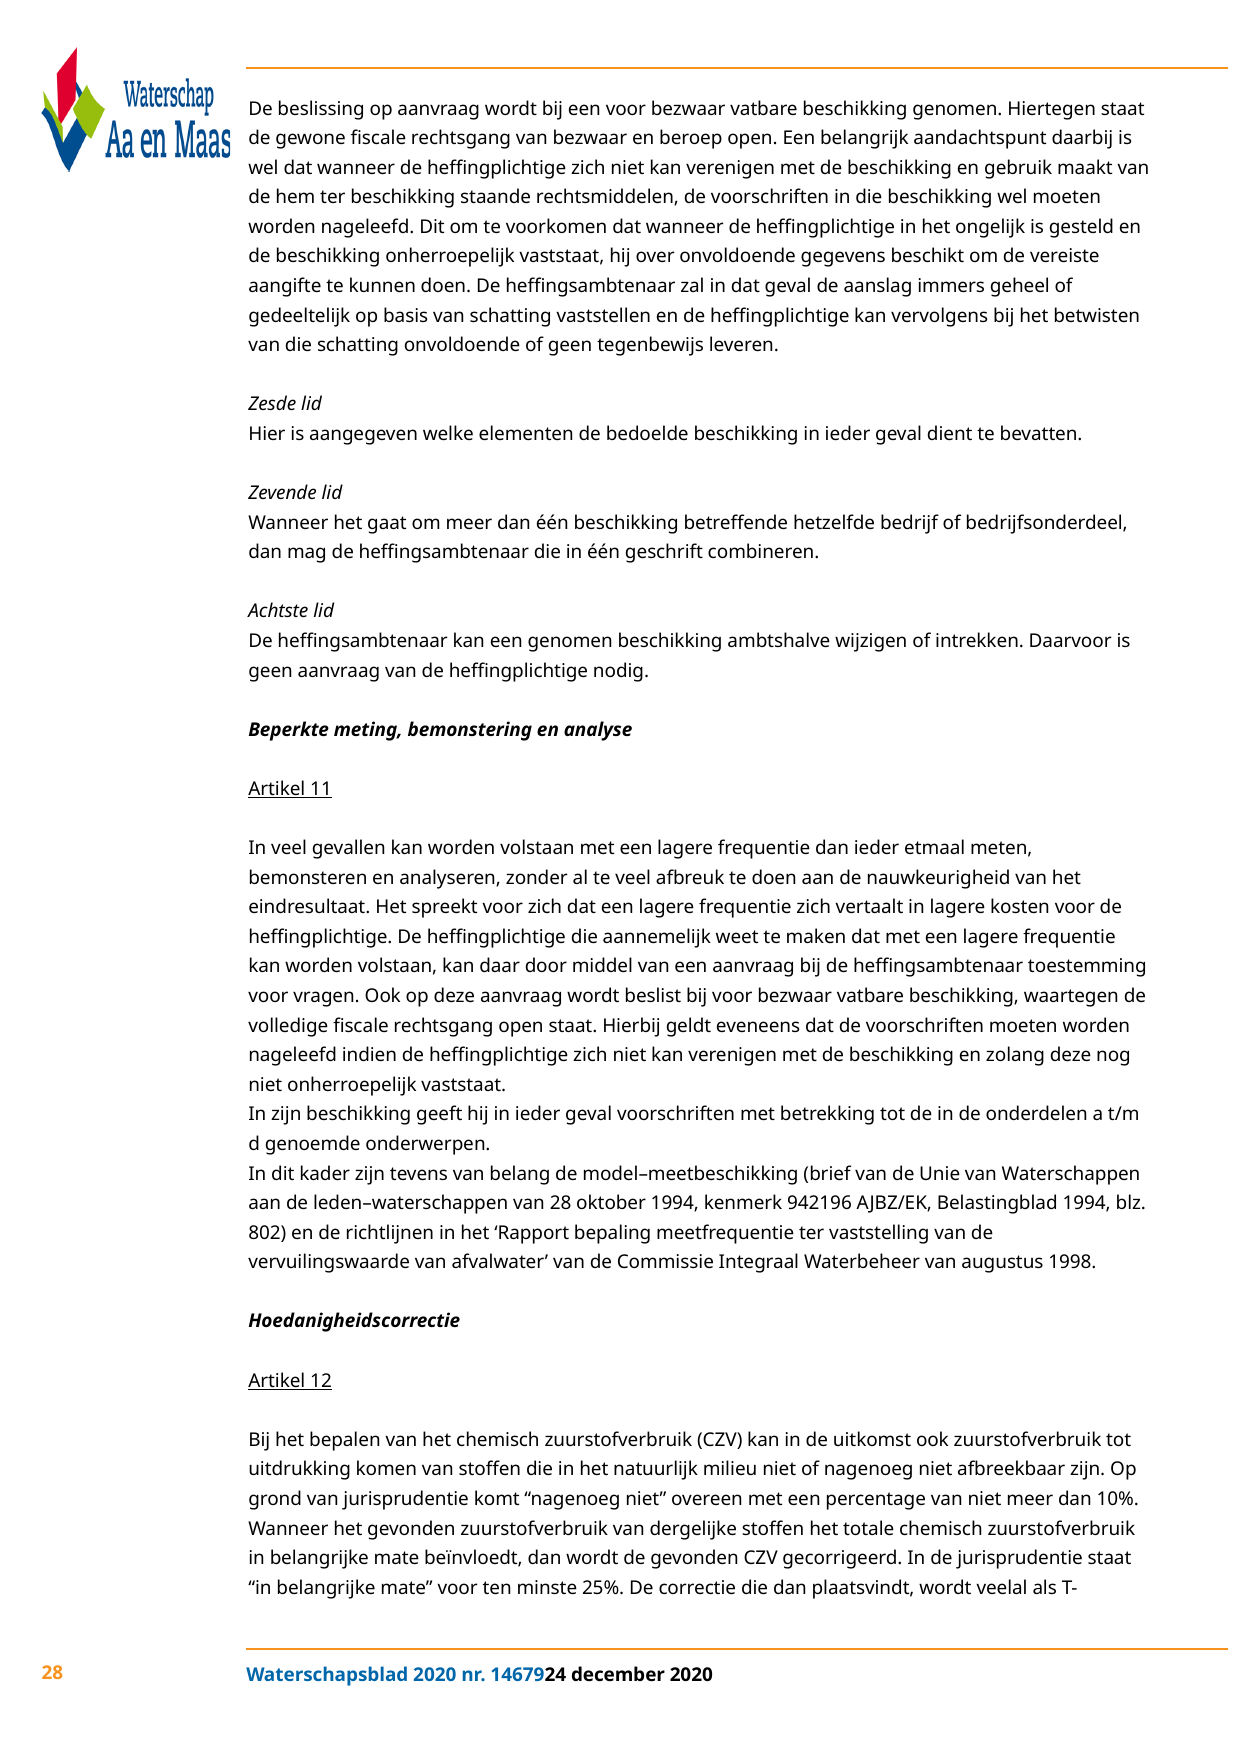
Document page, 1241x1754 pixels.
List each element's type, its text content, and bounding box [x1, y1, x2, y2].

picture [41, 47, 231, 172]
text In zijn beschikking geeft hij in ieder geval voorschriften met betrekking tot de in de onderdelen a t/m d genoemde onderwerpen. [248, 1101, 1152, 1156]
text De heffingsambtenaar kan een genomen beschikking ambtshalve wijzigen of intrekken. Daarvoor is geen aanvraag van de heffingplichtige nodig. [248, 627, 1152, 683]
text Wanneer het gaat om meer dan één beschikking betreffende hetzelfde bedrijf of bedrijfsonderdeel, dan mag de heffingsambtenaar die in één geschrift combineren. [248, 509, 1152, 564]
text Bij het bepalen van het chemisch zuurstofverbruik (CZV) kan in de uitkomst ook zuurstofverbruik tot uitdrukking komen van stoffen die in het natuurlijk milieu niet of nagenoeg niet afbreekbaar zijn. Op grond van jurisprudentie komt “nagenoeg niet” overeen met een percentage van niet meer dan 10%. Wanneer het gevonden zuurstofverbruik van dergelijke stoffen het totale chemisch zuurstofverbruik in belangrijke mate beïnvloedt, dan wordt de gevonden CZV gecorrigeerd. In de jurisprudentie staat “in belangrijke mate” voor ten minste 25%. De correctie die dan plaatsvindt, wordt veelal als T- [248, 1426, 1152, 1600]
text Hier is aangegeven welke elementen de bedoelde beschikking in ieder geval dient te bevatten. [248, 420, 1152, 446]
text Artikel 11 [248, 775, 1152, 801]
text Achtste lid [248, 598, 1152, 623]
text Zesde lid [248, 391, 1152, 416]
text In dit kader zijn tevens van belang de model–meetbeschikking (brief van de Unie van Waterschappen aan de leden–waterschappen van 28 oktober 1994, kenmerk 942196 AJBZ/EK, Belastingblad 1994, blz. 802) en de richtlijnen in het ‘Rapport bepaling meetfrequentie ter vaststelling van de vervuilingswaarde van afvalwater’ van de Commissie Integraal Waterbeheer van augustus 1998. [248, 1160, 1152, 1274]
text In veel gevallen kan worden volstaan met een lagere frequentie dan ieder etmaal meten, bemonsteren en analyseren, zonder al te veel afbreuk te doen aan de nauwkeurigheid van het eindresultaat. Het spreekt voor zich dat een lagere frequentie zich vertaalt in lagere kosten voor de heffingplichtige. De heffingplichtige die aannemelijk weet te maken dat met een lagere frequentie kan worden volstaan, kan daar door middel van een aanvraag bij de heffingsambtenaar toestemming voor vragen. Ook op deze aanvraag wordt beslist bij voor bezwaar vatbare beschikking, waartegen de volledige fiscale rechtsgang open staat. Hierbij geldt eveneens dat de voorschriften moeten worden nageleefd indien de heffingplichtige zich niet kan verenigen met de beschikking en zolang deze nog niet onherroepelijk vaststaat. [248, 834, 1152, 1097]
text De beslissing op aanvraag wordt bij een voor bezwaar vatbare beschikking genomen. Hiertegen staat de gewone fiscale rechtsgang van bezwaar en beroep open. Een belangrijk aandachtspunt daarbij is wel dat wanneer de heffingplichtige zich niet kan verenigen met de beschikking en gebruik maakt van de hem ter beschikking staande rechtsmiddelen, de voorschriften in die beschikking wel moeten worden nageleefd. Dit om te voorkomen dat wanneer de heffingplichtige in het ongelijk is gesteld en de beschikking onherroepelijk vaststaat, hij over onvoldoende gegevens beschikt om de vereiste aangifte te kunnen doen. De heffingsambtenaar zal in dat geval de aanslag immers geheel of gedeeltelijk op basis van schatting vaststellen en de heffingplichtige kan vervolgens bij het betwisten van die schatting onvoldoende of geen tegenbewijs leveren. [248, 95, 1152, 357]
text Artikel 12 [248, 1367, 1152, 1393]
text Beperkte meting, bemonstering en analyse [248, 716, 1152, 742]
text Zevende lid [248, 479, 1152, 505]
text Hoedanigheidscorrectie [248, 1308, 1152, 1333]
